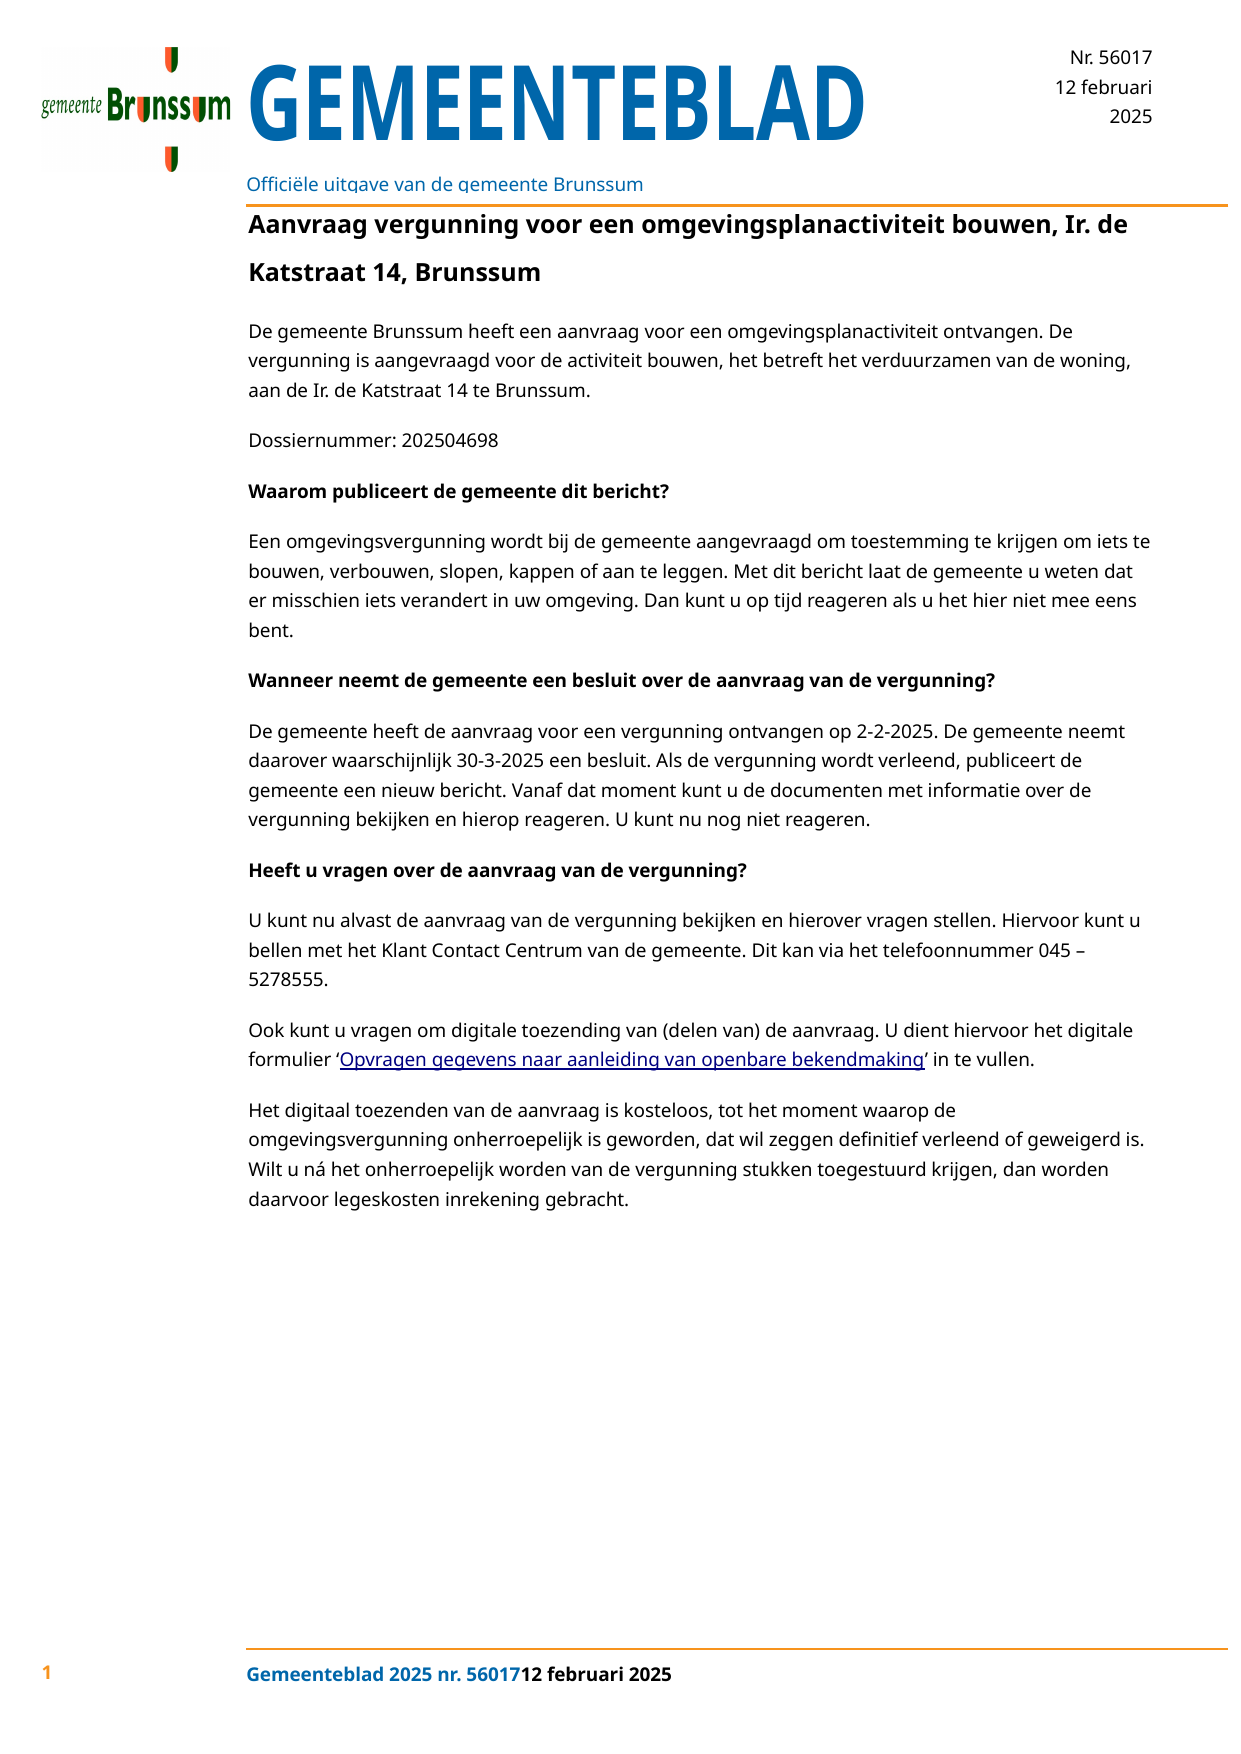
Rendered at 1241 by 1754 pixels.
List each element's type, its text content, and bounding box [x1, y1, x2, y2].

text De gemeente heeft de aanvraag voor een vergunning ontvangen op 2-2-2025. De gemeente neemt daarover waarschijnlijk 30-3-2025 een besluit. Als de vergunning wordt verleend, publiceert de gemeente een nieuw bericht. Vanaf dat moment kunt u de documenten met informatie over de vergunning bekijken en hierop reageren. U kunt nu nog niet reageren. [248, 718, 1152, 832]
picture [41, 47, 231, 172]
text Heeft u vragen over de aanvraag van de vergunning? [248, 857, 1152, 883]
text Wanneer neemt de gemeente een besluit over de aanvraag van de vergunning? [248, 667, 1152, 693]
text Een omgevingsvergunning wordt bij de gemeente aangevraagd om toestemming te krijgen om iets te bouwen, verbouwen, slopen, kappen of aan te leggen. Met dit bericht laat de gemeente u weten dat er misschien iets verandert in uw omgeving. Dan kunt u op tijd reageren als u het hier niet mee eens bent. [248, 528, 1152, 643]
text De gemeente Brunssum heeft een aanvraag voor een omgevingsplanactiviteit ontvangen. De vergunning is aangevraagd voor de activiteit bouwen, het betreft het verduurzamen van de woning, aan de Ir. de Katstraat 14 te Brunssum. [248, 318, 1152, 403]
text Dossiernummer: 202504698 [248, 427, 1152, 453]
text Waarom publiceert de gemeente dit bericht? [248, 478, 1152, 504]
text Ook kunt u vragen om digitale toezending van (delen van) de aanvraag. U dient hiervoor het digitale formulier ‘Opvragen gegevens naar aanleiding van openbare bekendmaking’ in te vullen. [248, 1017, 1152, 1072]
text Aanvraag vergunning voor een omgevingsplanactiviteit bouwen, Ir. de Katstraat 14, Brunssum [248, 207, 1152, 288]
text Het digitaal toezenden van de aanvraag is kosteloos, tot het moment waarop de omgevingsvergunning onherroepelijk is geworden, dat wil zeggen definitief verleend of geweigerd is. Wilt u ná het onherroepelijk worden van de vergunning stukken toegestuurd krijgen, dan worden daarvoor legeskosten inrekening gebracht. [248, 1097, 1152, 1212]
text U kunt nu alvast de aanvraag van de vergunning bekijken en hierover vragen stellen. Hiervoor kunt u bellen met het Klant Contact Centrum van de gemeente. Dit kan via het telefoonnummer 045 – 5278555. [248, 907, 1152, 992]
